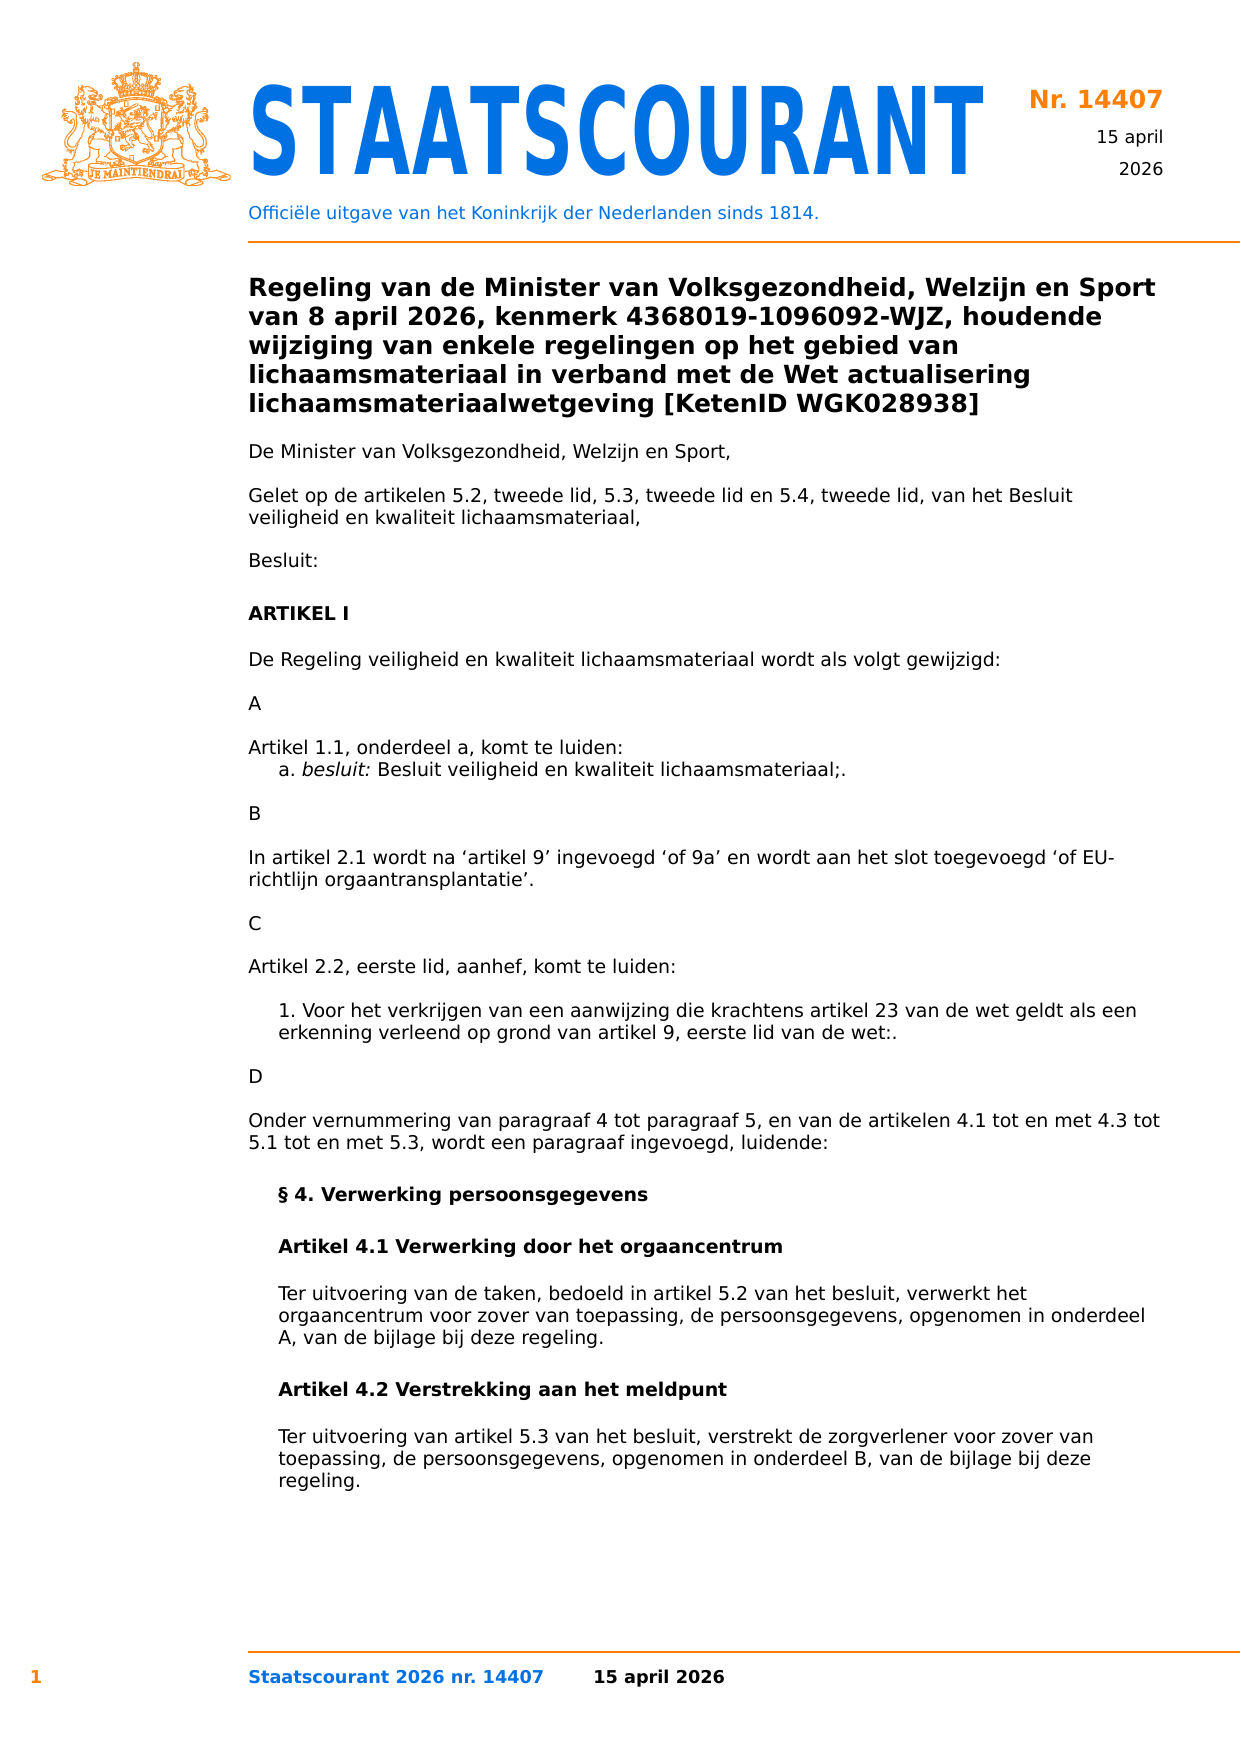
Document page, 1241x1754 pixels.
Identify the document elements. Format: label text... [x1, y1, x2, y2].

text Besluit: [248, 550, 1163, 572]
text Ter uitvoering van artikel 5.3 van het besluit, verstrekt de zorgverlener voor zover van toepassing, de persoonsgegevens, opgenomen in onderdeel B, van de bijlage bij deze regeling. [278, 1426, 1163, 1492]
text De Minister van Volksgezondheid, Welzijn en Sport, [248, 441, 1163, 463]
text Ter uitvoering van de taken, bedoeld in artikel 5.2 van het besluit, verwerkt het orgaancentrum voor zover van toepassing, de persoonsgegevens, opgenomen in onderdeel A, van de bijlage bij deze regeling. [278, 1283, 1163, 1349]
table_header [25, 62, 248, 241]
text Artikel 2.2, eerste lid, aanhef, komt te luiden: [248, 956, 1163, 978]
text a. besluit: Besluit veiligheid en kwaliteit lichaamsmateriaal;. [278, 759, 1163, 781]
text 1. Voor het verkrijgen van een aanwijzing die krachtens artikel 23 van de wet geldt als een erkenning verleend op grond van artikel 9, eerste lid van de wet:. [278, 1000, 1163, 1044]
table_header STAATSCOURANT [248, 62, 998, 203]
text Artikel 1.1, onderdeel a, komt te luiden: [248, 737, 1163, 759]
text Onder vernummering van paragraaf 4 tot paragraaf 5, en van de artikelen 4.1 tot en met 4.3 tot 5.1 tot en met 5.3, wordt een paragraaf ingevoegd, luidende: [248, 1110, 1163, 1154]
picture [41, 62, 231, 186]
text D [248, 1066, 1163, 1088]
subtitle ARTIKEL I [248, 602, 1163, 624]
subtitle § 4. Verwerking persoonsgegevens [278, 1184, 1163, 1206]
text Gelet op de artikelen 5.2, tweede lid, 5.3, tweede lid en 5.4, tweede lid, van het Besluit veiligheid en kwaliteit lichaamsmateriaal, [248, 484, 1163, 528]
subtitle Artikel 4.2 Verstrekking aan het meldpunt [278, 1379, 1163, 1401]
text In artikel 2.1 wordt na ‘artikel 9’ ingevoegd ‘of 9a’ en wordt aan het slot toegevoegd ‘of EU-richtlijn orgaantransplantatie’. [248, 847, 1163, 891]
table_cell Officiële uitgave van het Koninkrijk der Nederlanden sinds 1814. [248, 203, 1240, 241]
subtitle Regeling van de Minister van Volksgezondheid, Welzijn en Sport van 8 april 2026, kenmerk 4368019-1096092-WJZ, houdende wijziging van enkele regelingen op het gebied van lichaamsmateriaal in verband met de Wet actualisering lichaamsmateriaalwetgeving [KetenID WGK028938] [248, 273, 1163, 419]
text C [248, 913, 1163, 934]
text De Regeling veiligheid en kwaliteit lichaamsmateriaal wordt als volgt gewijzigd: [248, 649, 1163, 671]
table_cell 2026 [998, 153, 1240, 203]
subtitle Artikel 4.1 Verwerking door het orgaancentrum [278, 1236, 1163, 1258]
table_header Nr. 14407 [998, 62, 1240, 121]
table_cell 15 april [998, 121, 1240, 153]
text B [248, 803, 1163, 825]
text A [248, 693, 1163, 715]
